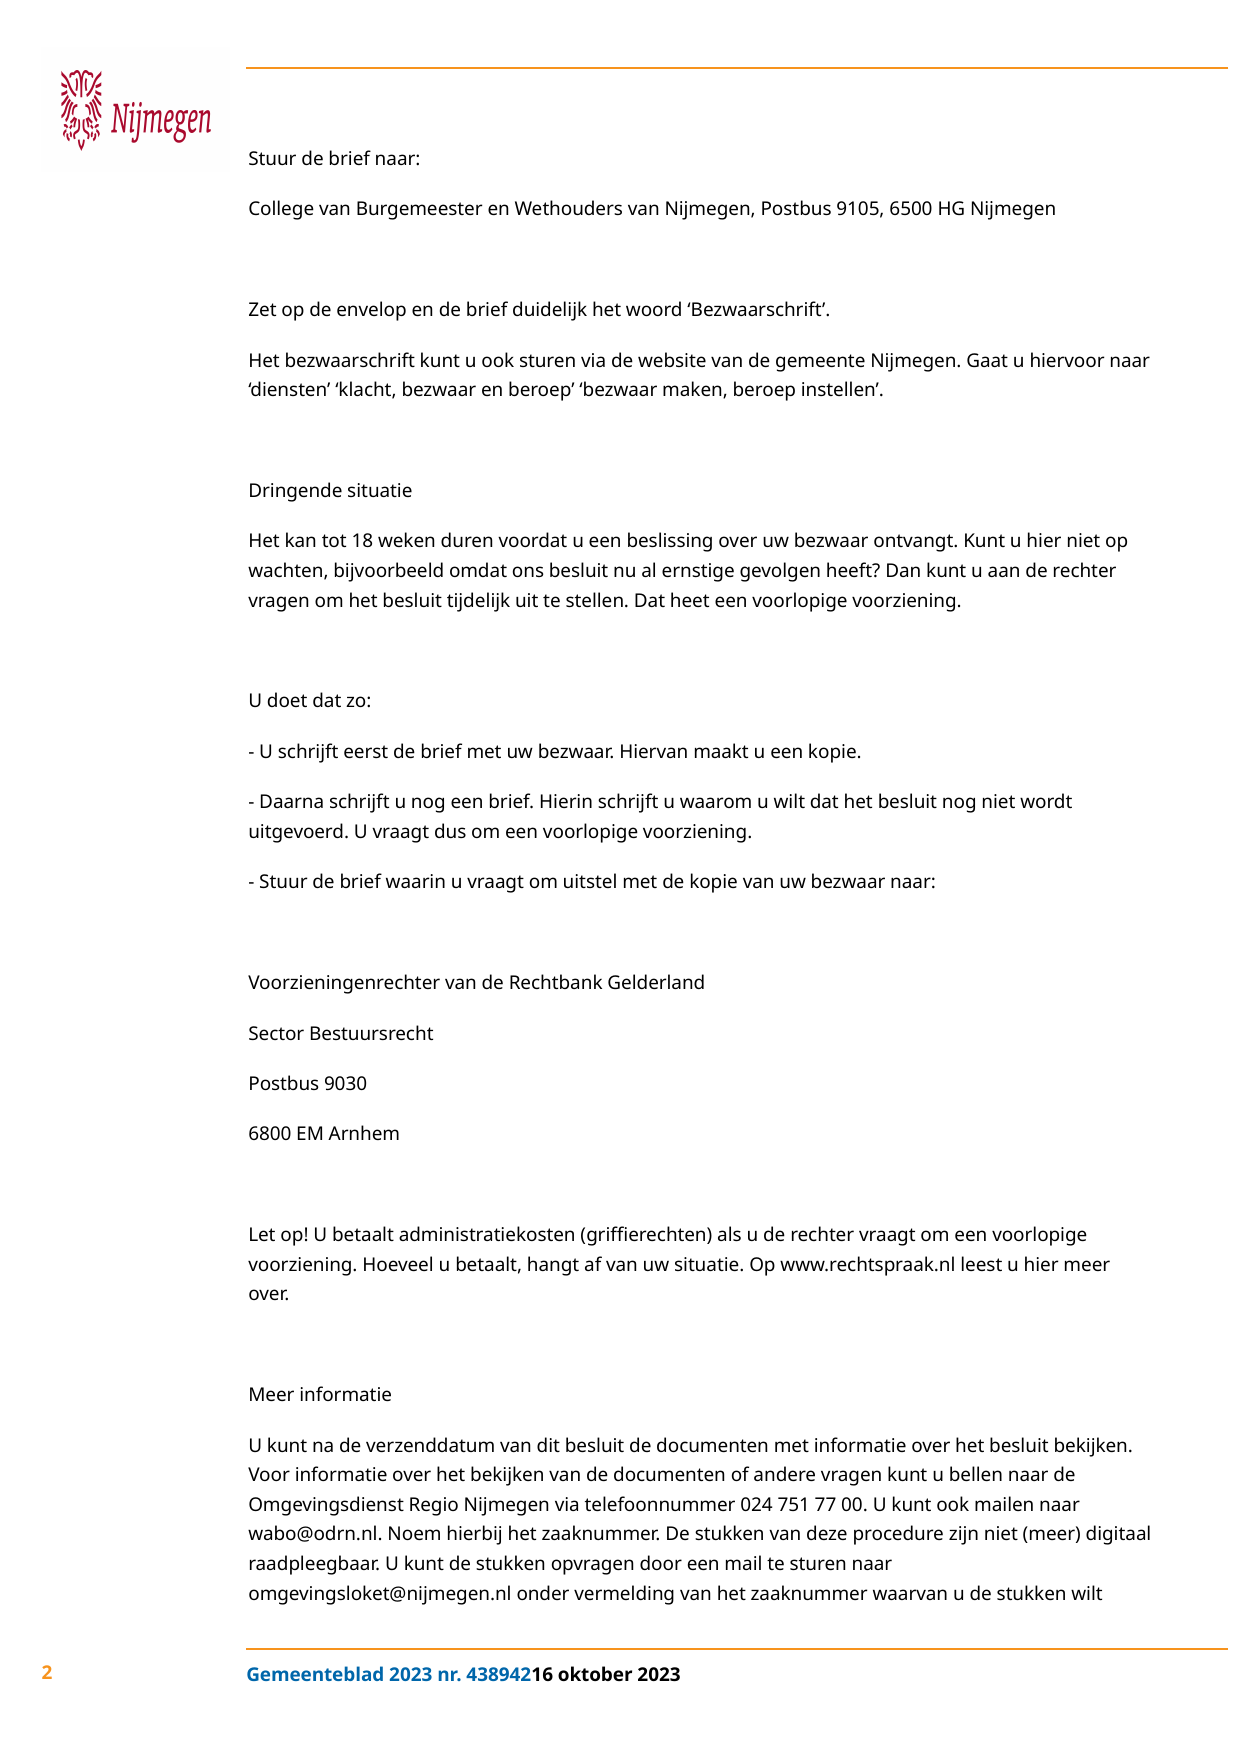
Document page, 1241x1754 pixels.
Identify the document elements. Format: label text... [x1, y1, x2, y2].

text U kunt na de verzenddatum van dit besluit de documenten met informatie over het besluit bekijken. Voor informatie over het bekijken van de documenten of andere vragen kunt u bellen naar de Omgevingsdienst Regio Nijmegen via telefoonnummer 024 751 77 00. U kunt ook mailen naar wabo@odrn.nl. Noem hierbij het zaaknummer. De stukken van deze procedure zijn niet (meer) digitaal raadpleegbaar. U kunt de stukken opvragen door een mail te sturen naar omgevingsloket@nijmegen.nl onder vermelding van het zaaknummer waarvan u de stukken wilt [248, 1432, 1152, 1606]
text U doet dat zo: [248, 688, 1152, 713]
text Het kan tot 18 weken duren voordat u een beslissing over uw bezwaar ontvangt. Kunt u hier niet op wachten, bijvoorbeeld omdat ons besluit nu al ernstige gevolgen heeft? Dan kunt u aan de rechter vragen om het besluit tijdelijk uit te stellen. Dat heet een voorlopige voorziening. [248, 528, 1152, 613]
text Het bezwaarschrift kunt u ook sturen via de website van de gemeente Nijmegen. Gaat u hiervoor naar ‘diensten’ ‘klacht, bezwaar en beroep’ ‘bezwaar maken, beroep instellen’. [248, 347, 1152, 402]
text Meer informatie [248, 1381, 1152, 1407]
text 6800 EM Arnhem [248, 1121, 1152, 1146]
text Postbus 9030 [248, 1070, 1152, 1096]
text College van Burgemeester en Wethouders van Nijmegen, Postbus 9105, 6500 HG Nijmegen [248, 196, 1152, 221]
text - Daarna schrijft u nog een brief. Hierin schrijft u waarom u wilt dat het besluit nog niet wordt uitgevoerd. U vraagt dus om een voorlopige voorziening. [248, 788, 1152, 844]
text Dringende situatie [248, 477, 1152, 503]
text Let op! U betaalt administratiekosten (griffierechten) als u de rechter vraagt om een voorlopige voorziening. Hoeveel u betaalt, hangt af van uw situatie. Op www.rechtspraak.nl leest u hier meer over. [248, 1221, 1152, 1306]
picture [41, 47, 231, 172]
text Zet op de envelop en de brief duidelijk het woord ‘Bezwaarschrift’. [248, 296, 1152, 322]
text Voorzieningenrechter van de Rechtbank Gelderland [248, 969, 1152, 995]
text - U schrijft eerst de brief met uw bezwaar. Hiervan maakt u een kopie. [248, 738, 1152, 764]
text - Stuur de brief waarin u vraagt om uitstel met de kopie van uw bezwaar naar: [248, 868, 1152, 894]
text Sector Bestuursrecht [248, 1020, 1152, 1046]
text Stuur de brief naar: [248, 145, 1152, 171]
